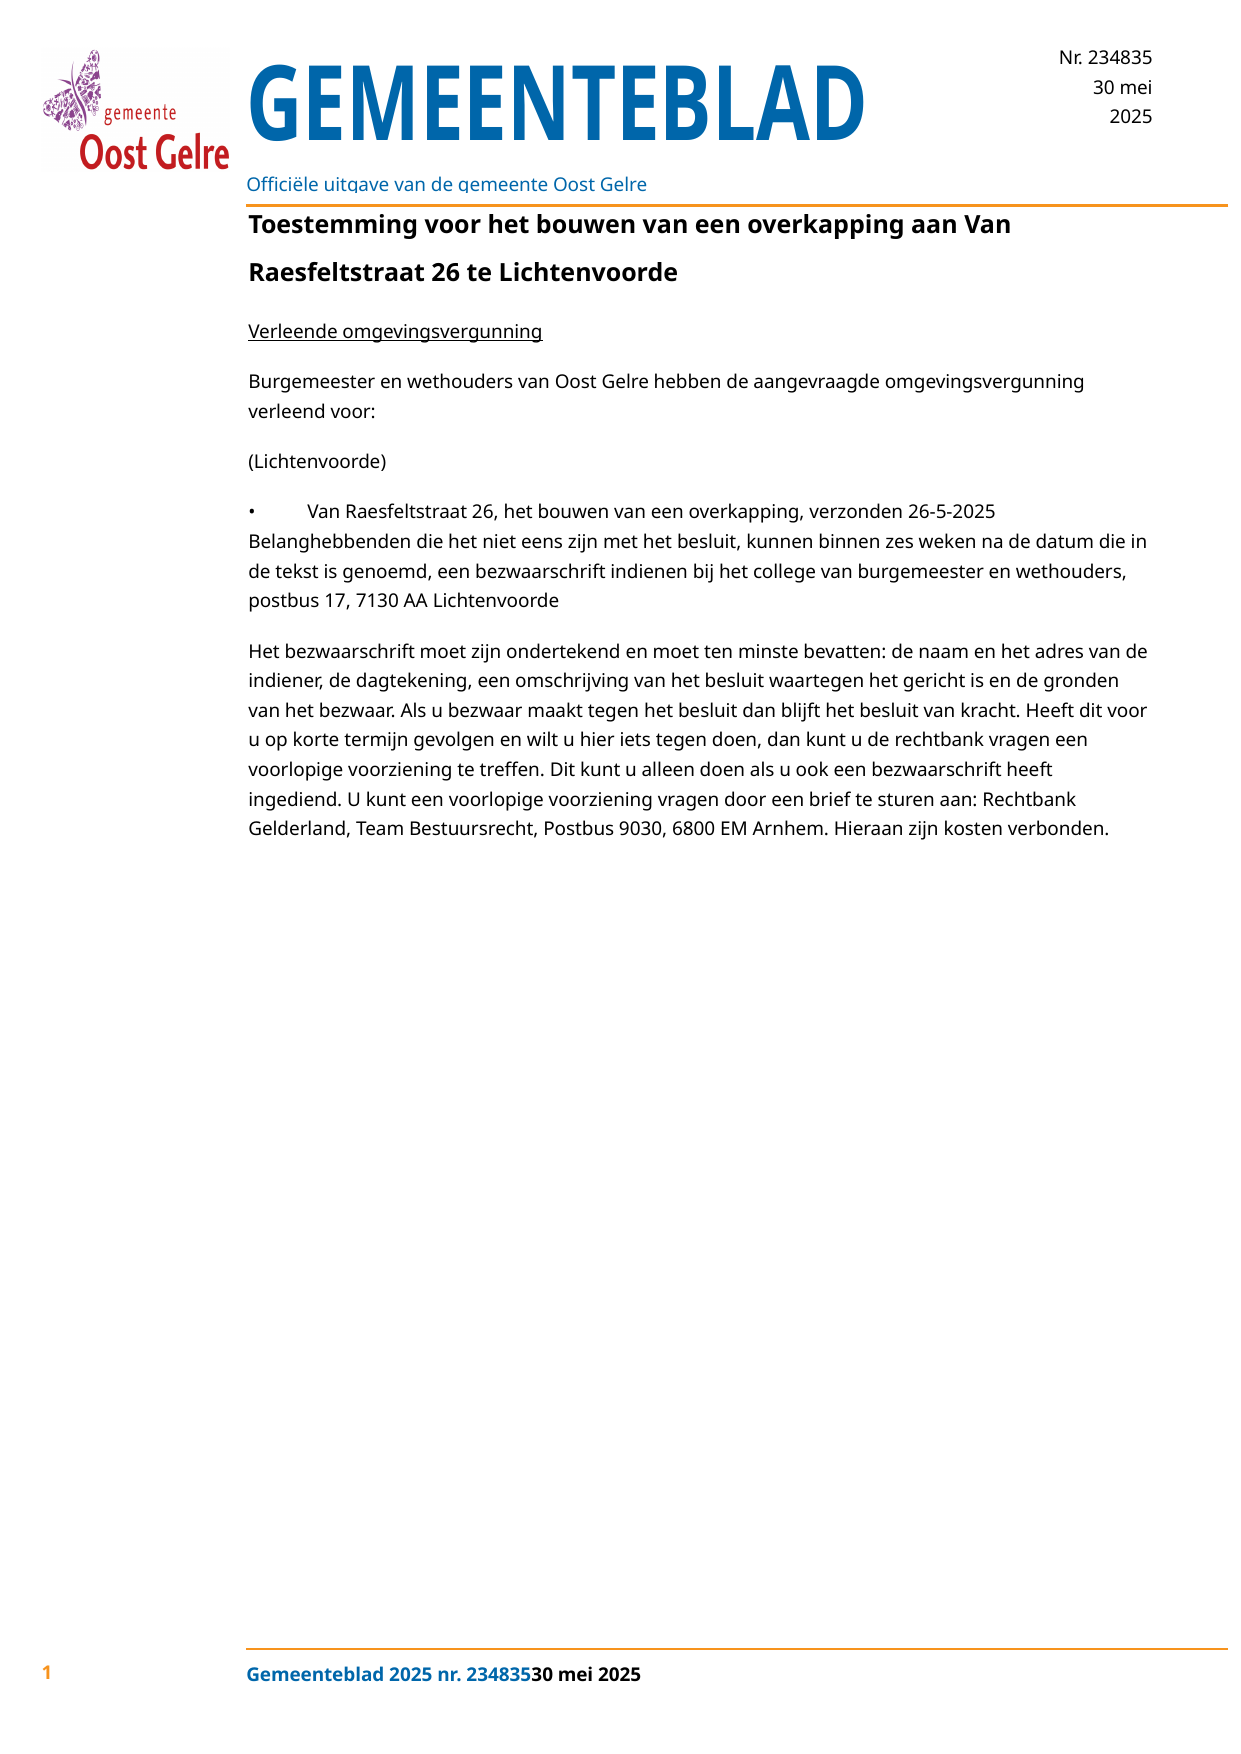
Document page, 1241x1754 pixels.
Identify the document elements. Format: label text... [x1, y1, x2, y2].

picture [41, 47, 231, 172]
text Het bezwaarschrift moet zijn ondertekend en moet ten minste bevatten: de naam en het adres van de indiener, de dagtekening, een omschrijving van het besluit waartegen het gericht is en de gronden van het bezwaar. Als u bezwaar maakt tegen het besluit dan blijft het besluit van kracht. Heeft dit voor u op korte termijn gevolgen en wilt u hier iets tegen doen, dan kunt u de rechtbank vragen een voorlopige voorziening te treffen. Dit kunt u alleen doen als u ook een bezwaarschrift heeft ingediend. U kunt een voorlopige voorziening vragen door een brief te sturen aan: Rechtbank Gelderland, Team Bestuursrecht, Postbus 9030, 6800 EM Arnhem. Hieraan zijn kosten verbonden. [248, 638, 1152, 841]
text Toestemming voor het bouwen van een overkapping aan Van Raesfeltstraat 26 te Lichtenvoorde [248, 207, 1152, 288]
text Belanghebbenden die het niet eens zijn met het besluit, kunnen binnen zes weken na de datum die in de tekst is genoemd, een bezwaarschrift indienen bij het college van burgemeester en wethouders, postbus 17, 7130 AA Lichtenvoorde [248, 528, 1152, 613]
text Burgemeester en wethouders van Oost Gelre hebben de aangevraagde omgevingsvergunning verleend voor: [248, 368, 1152, 424]
list Van Raesfeltstraat 26, het bouwen van een overkapping, verzonden 26-5-2025 [248, 499, 1152, 524]
text Verleende omgevingsvergunning [248, 318, 1152, 344]
text (Lichtenvoorde) [248, 448, 1152, 474]
